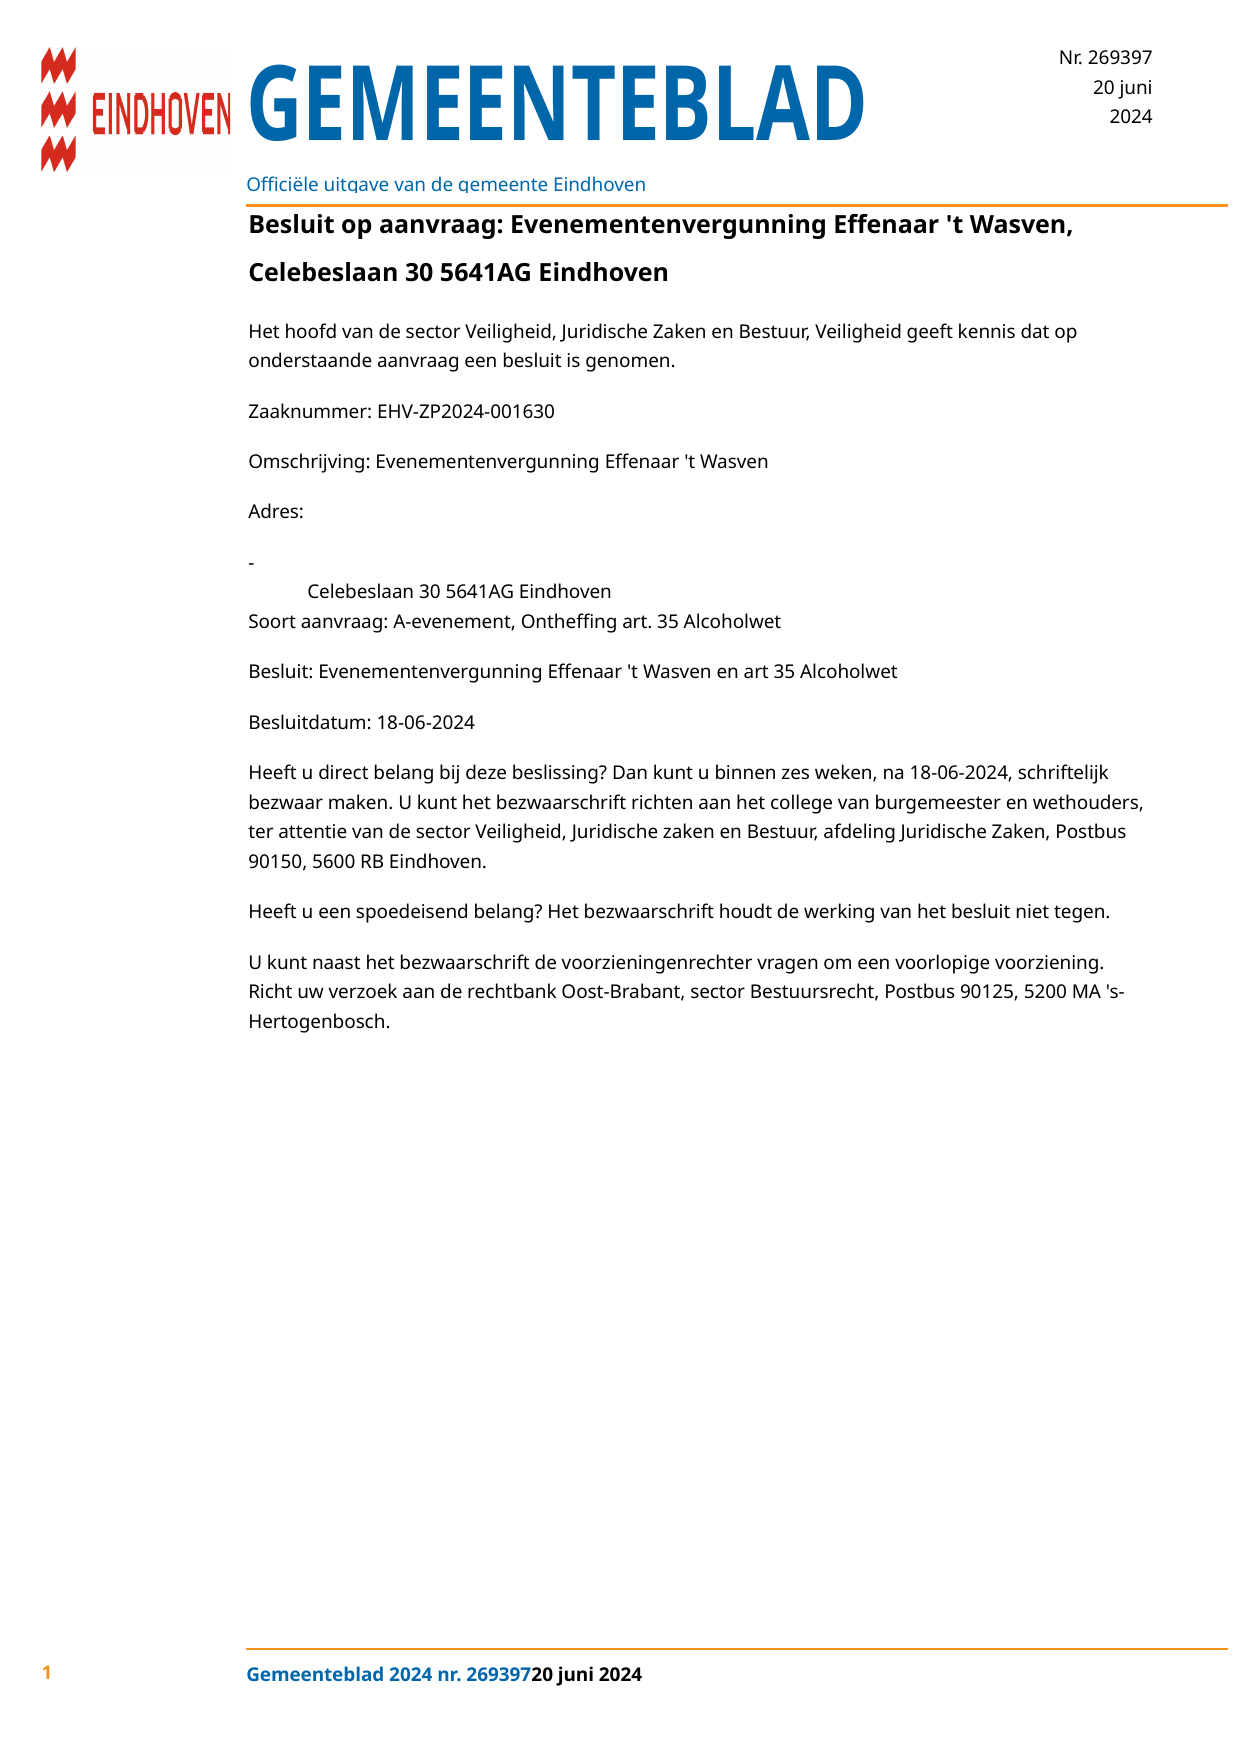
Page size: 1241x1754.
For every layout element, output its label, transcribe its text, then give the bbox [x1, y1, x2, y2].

text Heeft u een spoedeisend belang? Het bezwaarschrift houdt de werking van het besluit niet tegen. [248, 899, 1152, 924]
text Besluit: Evenementenvergunning Effenaar 't Wasven en art 35 Alcoholwet [248, 659, 1152, 684]
text Heeft u direct belang bij deze beslissing? Dan kunt u binnen zes weken, na 18-06-2024, schriftelijk bezwaar maken. U kunt het bezwaarschrift richten aan het college van burgemeester en wethouders, ter attentie van de sector Veiligheid, Juridische zaken en Bestuur, afdeling Juridische Zaken, Postbus 90150, 5600 RB Eindhoven. [248, 759, 1152, 874]
text Zaaknummer: EHV-ZP2024-001630 [248, 398, 1152, 424]
picture [41, 47, 231, 172]
text Omschrijving: Evenementenvergunning Effenaar 't Wasven [248, 448, 1152, 474]
text Soort aanvraag: A-evenement, Ontheffing art. 35 Alcoholwet [248, 608, 1152, 634]
text Besluitdatum: 18-06-2024 [248, 709, 1152, 735]
text Adres: [248, 499, 1152, 524]
text Het hoofd van de sector Veiligheid, Juridische Zaken en Bestuur, Veiligheid geeft kennis dat op onderstaande aanvraag een besluit is genomen. [248, 318, 1152, 373]
text U kunt naast het bezwaarschrift de voorzieningenrechter vragen om een voorlopige voorziening. Richt uw verzoek aan de rechtbank Oost-Brabant, sector Bestuursrecht, Postbus 90125, 5200 MA 's-Hertogenbosch. [248, 949, 1152, 1034]
list Celebeslaan 30 5641AG Eindhoven [248, 579, 1152, 604]
text Besluit op aanvraag: Evenementenvergunning Effenaar 't Wasven, Celebeslaan 30 5641AG Eindhoven [248, 207, 1152, 288]
